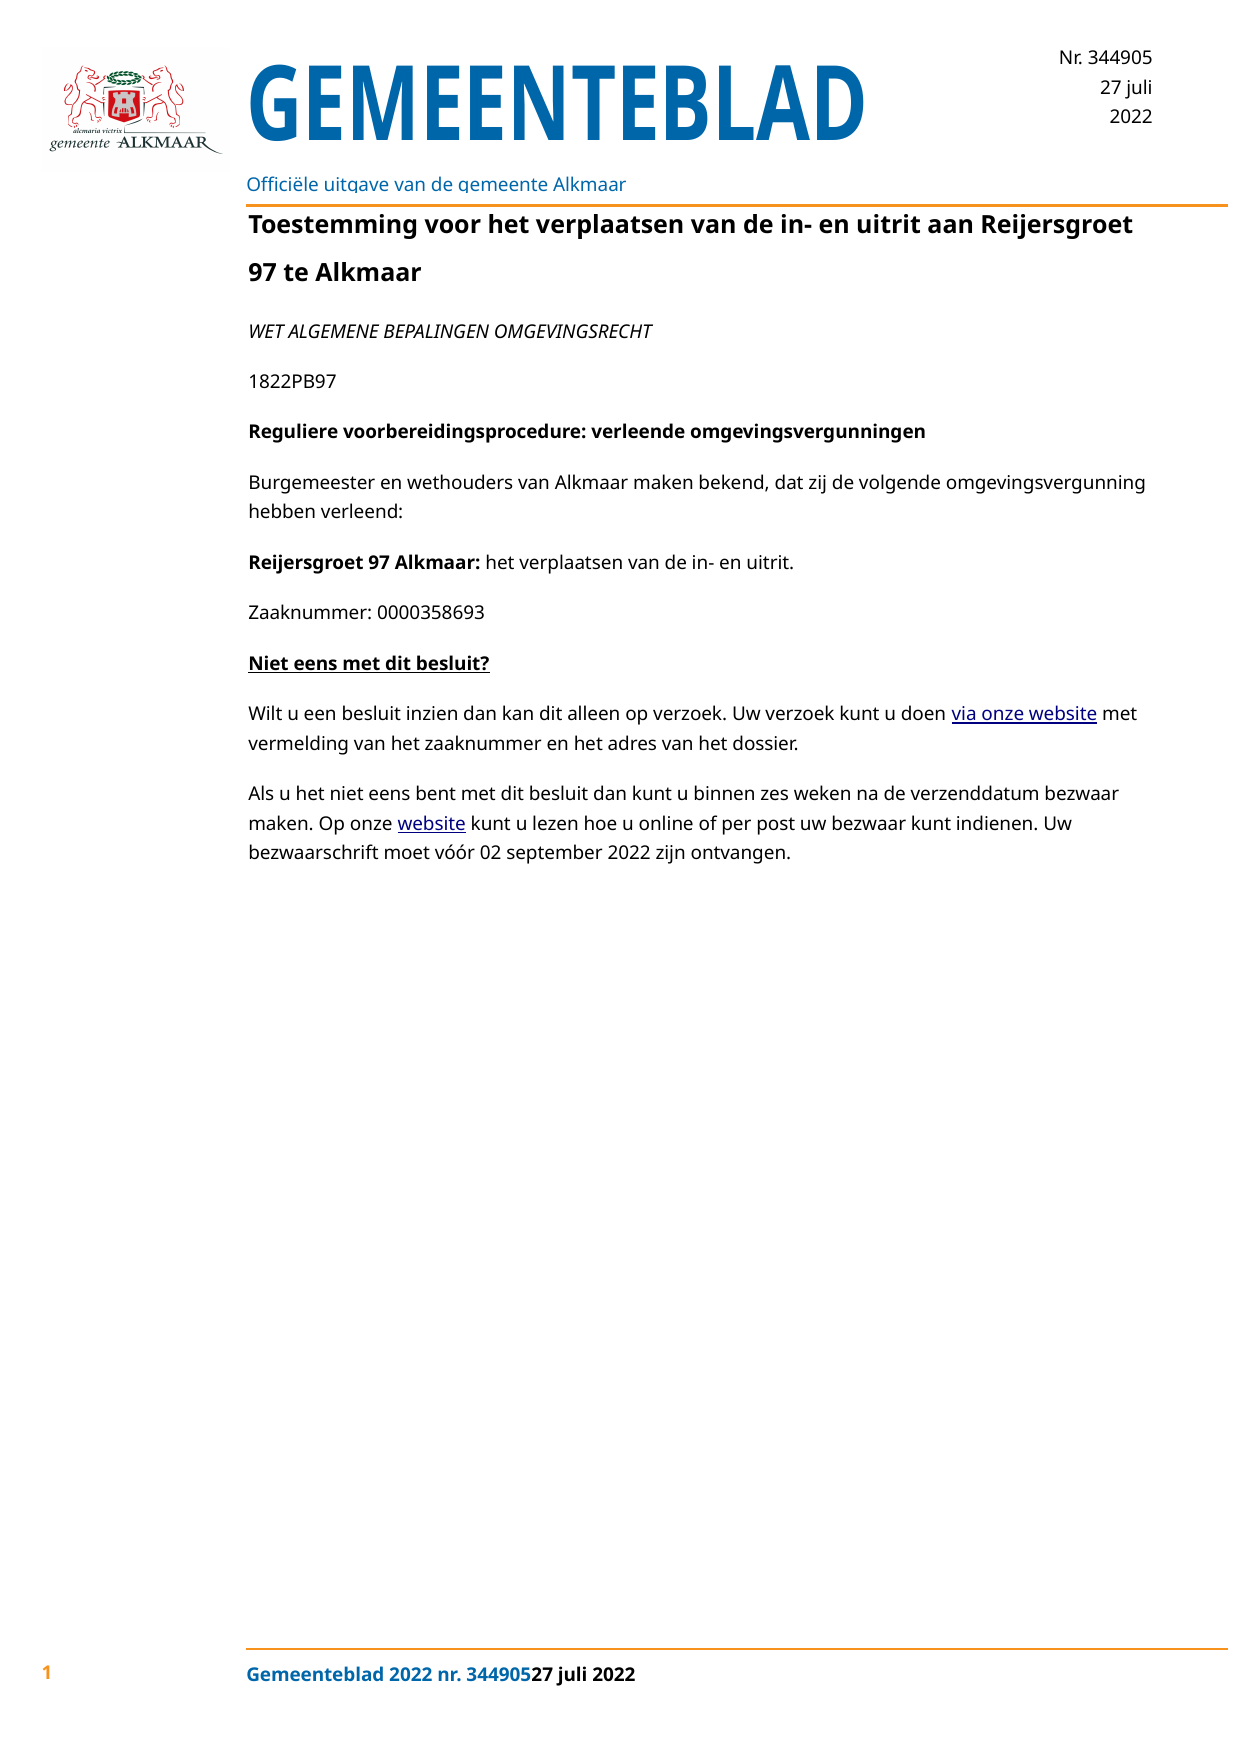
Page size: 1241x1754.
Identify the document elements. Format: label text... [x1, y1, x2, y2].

text Reijersgroet 97 Alkmaar: het verplaatsen van de in- en uitrit. [248, 549, 1152, 575]
text Wilt u een besluit inzien dan kan dit alleen op verzoek. Uw verzoek kunt u doen via onze website met vermelding van het zaaknummer en het adres van het dossier. [248, 700, 1152, 756]
text Zaaknummer: 0000358693 [248, 599, 1152, 625]
text WET ALGEMENE BEPALINGEN OMGEVINGSRECHT [248, 318, 1152, 344]
text Reguliere voorbereidingsprocedure: verleende omgevingsvergunningen [248, 419, 1152, 444]
text Als u het niet eens bent met dit besluit dan kunt u binnen zes weken na de verzenddatum bezwaar maken. Op onze website kunt u lezen hoe u online of per post uw bezwaar kunt indienen. Uw bezwaarschrift moet vóór 02 september 2022 zijn ontvangen. [248, 780, 1152, 865]
text 1822PB97 [248, 368, 1152, 394]
text Niet eens met dit besluit? [248, 650, 1152, 676]
text Burgemeester en wethouders van Alkmaar maken bekend, dat zij de volgende omgevingsvergunning hebben verleend: [248, 469, 1152, 524]
text Toestemming voor het verplaatsen van de in- en uitrit aan Reijersgroet 97 te Alkmaar [248, 207, 1152, 288]
picture [41, 47, 231, 172]
